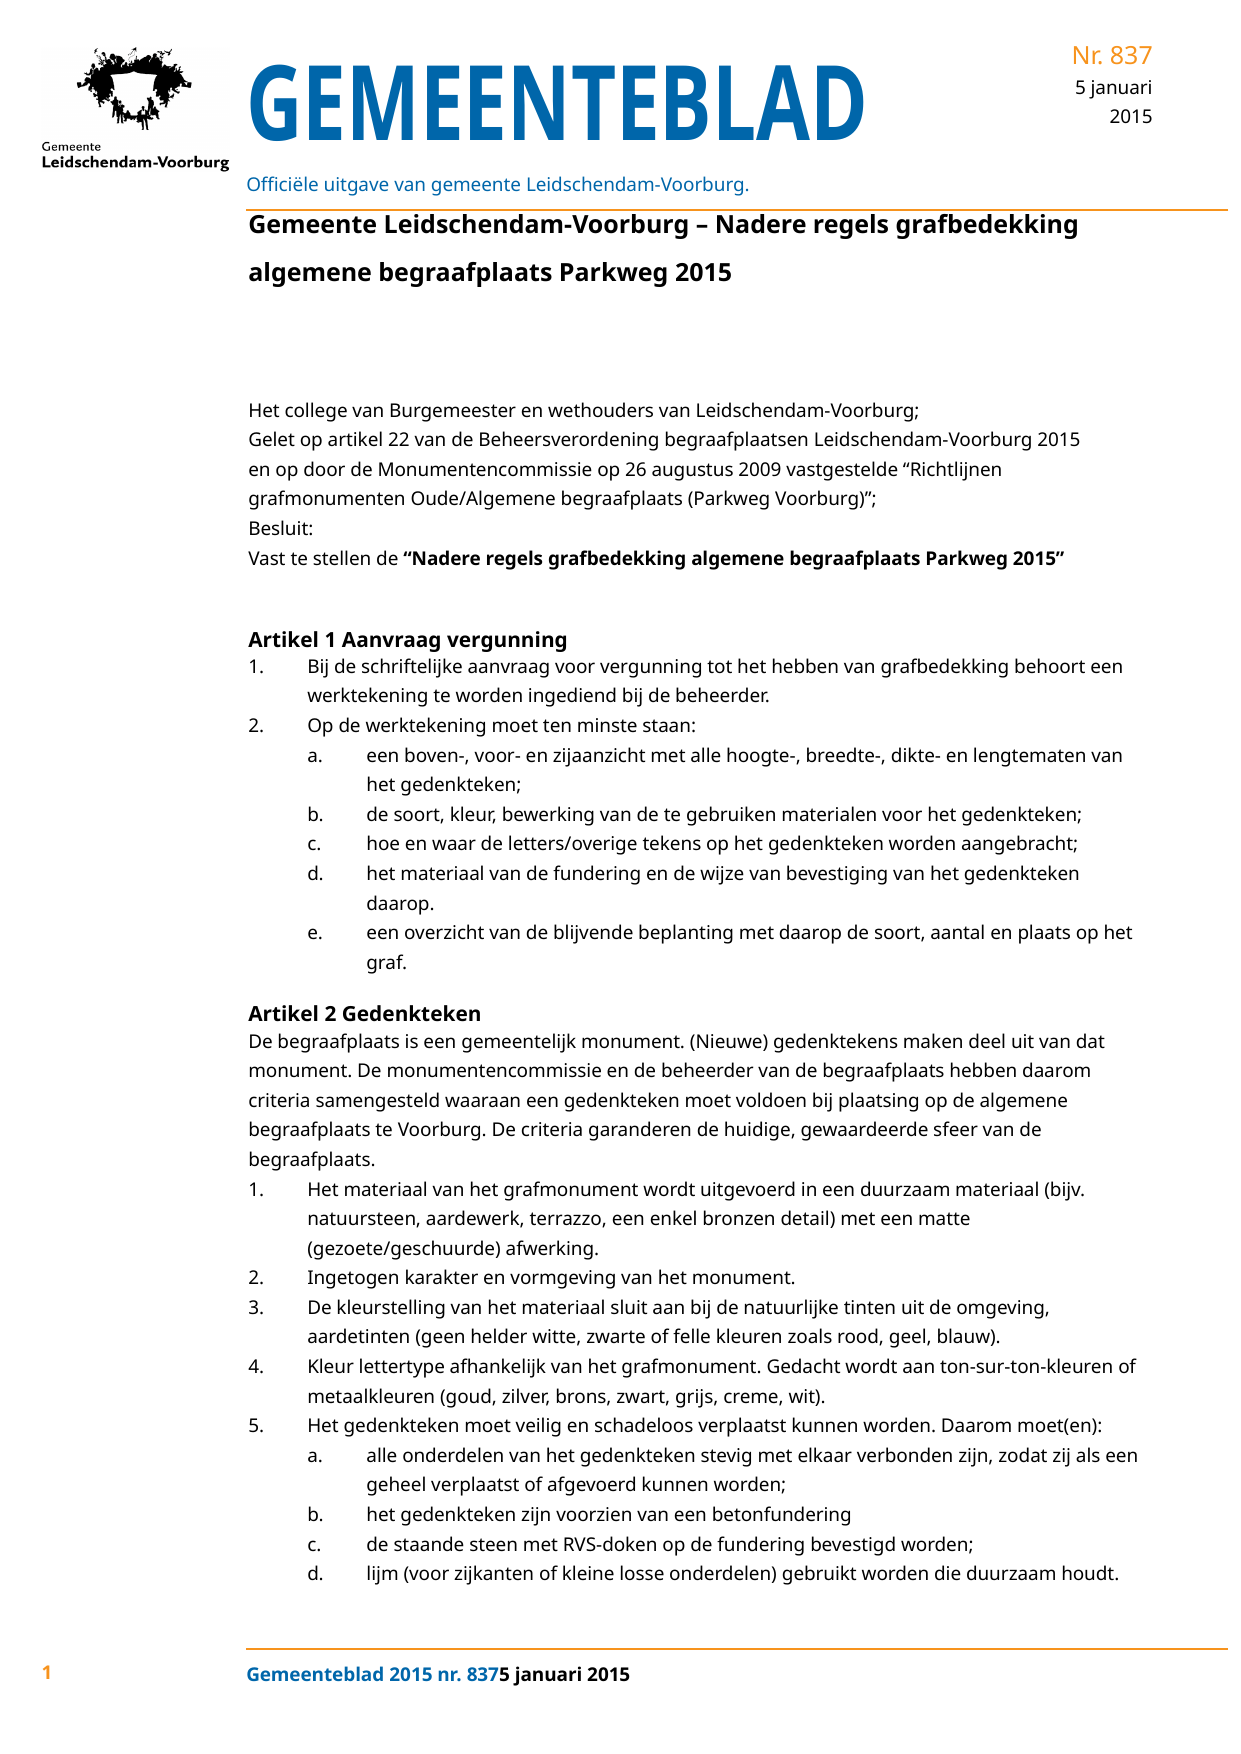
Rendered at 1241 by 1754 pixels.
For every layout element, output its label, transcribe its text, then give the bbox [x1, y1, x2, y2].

text Gemeente Leidschendam-Voorburg – Nadere regels grafbedekking algemene begraafplaats Parkweg 2015 [248, 211, 1152, 288]
list de soort, kleur, bewerking van de te gebruiken materialen voor het gedenkteken; [307, 801, 1152, 827]
list Op de werktekening moet ten minste staan: [248, 712, 1152, 738]
list de staande steen met RVS-doken op de fundering bevestigd worden; [307, 1531, 1152, 1556]
text en op door de Monumentencommissie op 26 augustus 2009 vastgestelde “Richtlijnen grafmonumenten Oude/Algemene begraafplaats (Parkweg Voorburg)”; [248, 456, 1152, 511]
text Gelet op artikel 22 van de Beheersverordening begraafplaatsen Leidschendam-Voorburg 2015 [248, 426, 1152, 452]
list alle onderdelen van het gedenkteken stevig met elkaar verbonden zijn, zodat zij als een geheel verplaatst of afgevoerd kunnen worden; [307, 1442, 1152, 1497]
text Het college van Burgemeester en wethouders van Leidschendam-Voorburg; [248, 397, 1152, 422]
list Ingetogen karakter en vormgeving van het monument. [248, 1264, 1152, 1290]
text Artikel 1 Aanvraag vergunning [248, 625, 1152, 653]
picture [41, 47, 231, 172]
text De begraafplaats is een gemeentelijk monument. (Nieuwe) gedenktekens maken deel uit van dat monument. De monumentencommissie en de beheerder van de begraafplaats hebben daarom criteria samengesteld waaraan een gedenkteken moet voldoen bij plaatsing op de algemene begraafplaats te Voorburg. De criteria garanderen de huidige, gewaardeerde sfeer van de begraafplaats. [248, 1028, 1152, 1172]
text Artikel 2 Gedenkteken [248, 999, 1152, 1028]
list Bij de schriftelijke aanvraag voor vergunning tot het hebben van grafbedekking behoort een werktekening te worden ingediend bij de beheerder. [248, 653, 1152, 708]
list het gedenkteken zijn voorzien van een betonfundering [307, 1501, 1152, 1527]
list hoe en waar de letters/overige tekens op het gedenkteken worden aangebracht; [307, 831, 1152, 856]
list een overzicht van de blijvende beplanting met daarop de soort, aantal en plaats op het graf. [307, 919, 1152, 975]
text Besluit: [248, 515, 1152, 541]
list Het materiaal van het grafmonument wordt uitgevoerd in een duurzaam materiaal (bijv. natuursteen, aardewerk, terrazzo, een enkel bronzen detail) met een matte (gezoete/geschuurde) afwerking. [248, 1176, 1152, 1261]
list Kleur lettertype afhankelijk van het grafmonument. Gedacht wordt aan ton-sur-ton-kleuren of metaalkleuren (goud, zilver, brons, zwart, grijs, creme, wit). [248, 1353, 1152, 1408]
list Het gedenkteken moet veilig en schadeloos verplaatst kunnen worden. Daarom moet(en): [248, 1412, 1152, 1438]
text Vast te stellen de “Nadere regels grafbedekking algemene begraafplaats Parkweg 2015” [248, 545, 1152, 570]
list De kleurstelling van het materiaal sluit aan bij de natuurlijke tinten uit de omgeving, aardetinten (geen helder witte, zwarte of felle kleuren zoals rood, geel, blauw). [248, 1294, 1152, 1349]
list lijm (voor zijkanten of kleine losse onderdelen) gebruikt worden die duurzaam houdt. [307, 1560, 1152, 1586]
list een boven-, voor- en zijaanzicht met alle hoogte-, breedte-, dikte- en lengtematen van het gedenkteken; [307, 742, 1152, 797]
list het materiaal van de fundering en de wijze van bevestiging van het gedenkteken daarop. [307, 860, 1152, 916]
